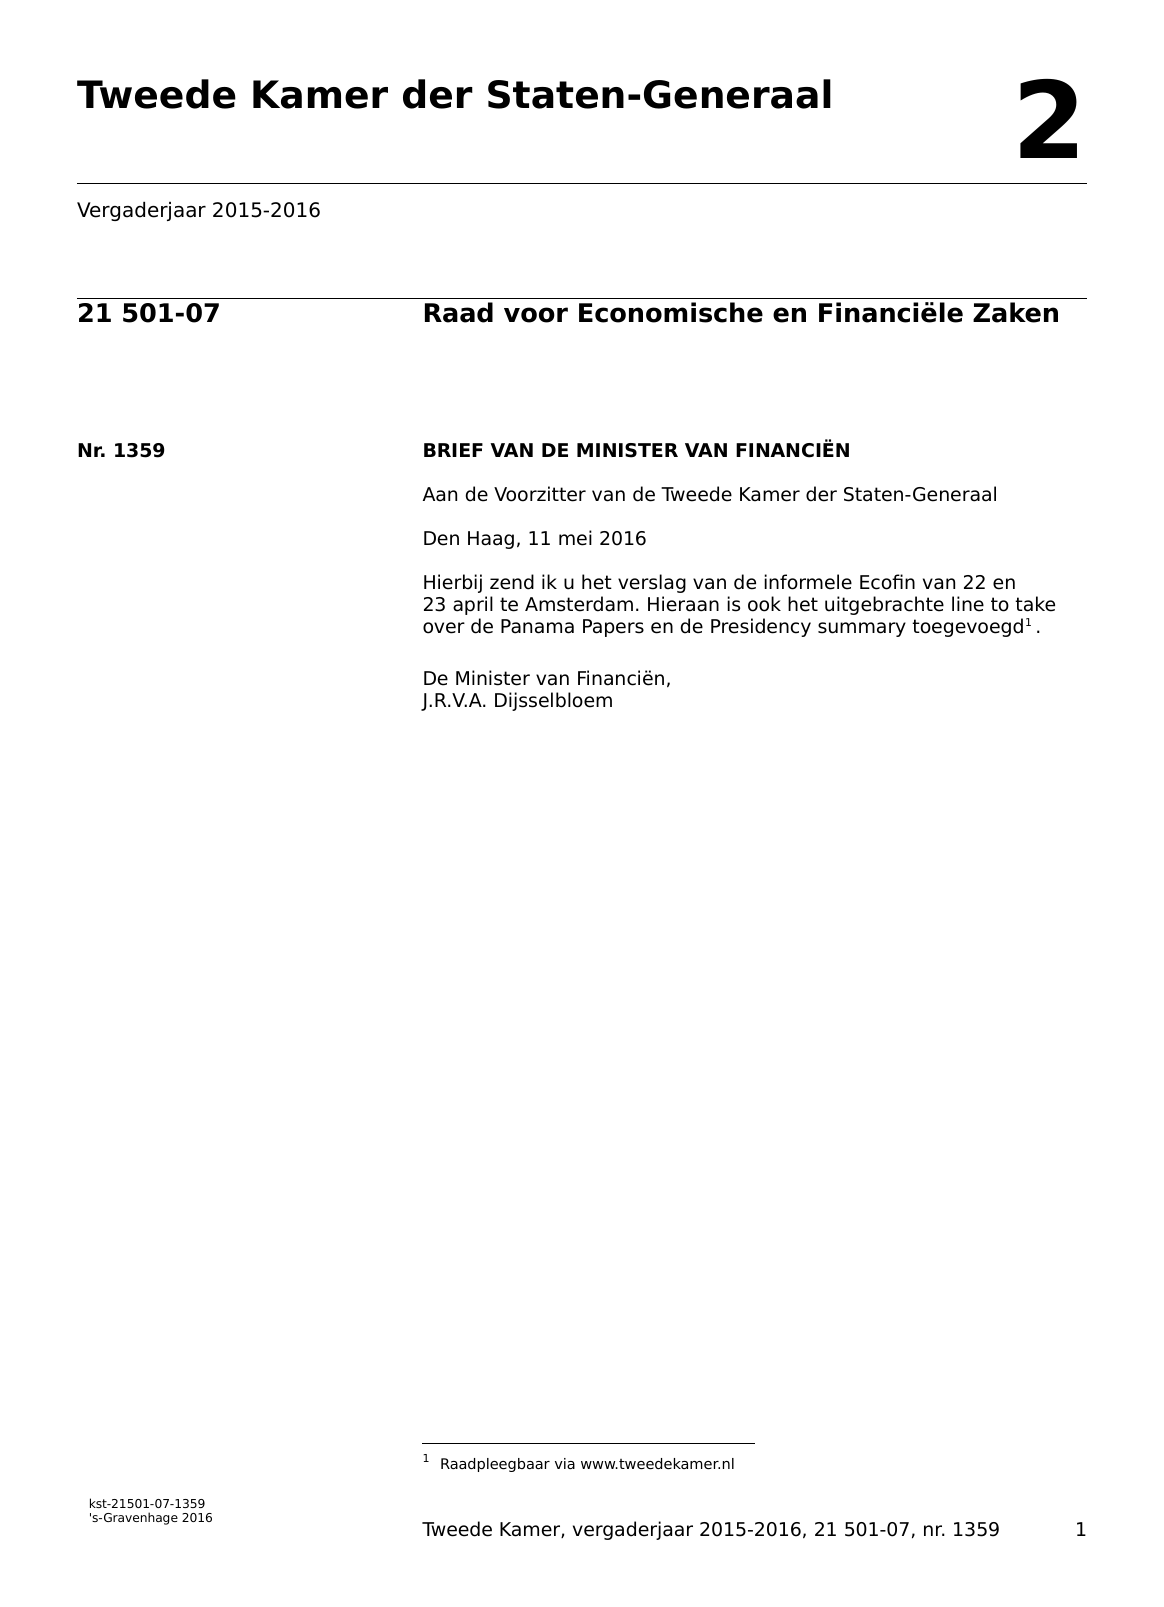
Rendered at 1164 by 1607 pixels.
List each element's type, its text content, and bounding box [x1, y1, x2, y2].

subtitle 21 501-07 Raad voor Economische en Financiële Zaken [77, 299, 1087, 329]
table_header 2 [886, 59, 1087, 183]
text 's-Gravenhage 2016 [88, 1511, 323, 1525]
text Hierbij zend ik u het verslag van de informele Ecofin van 22 en 23 april te Amsterdam. Hieraan is ook het uitgebrachte line to take over de Panama Papers en de Presidency summary toegevoegd. [422, 572, 1087, 638]
text Raadpleegbaar via www.tweedekamer.nl [422, 1452, 1087, 1474]
table_header Tweede Kamer der Staten-Generaal [77, 59, 886, 183]
table_cell Vergaderjaar 2015-2016 [77, 184, 1087, 298]
subtitle Nr. 1359 BRIEF VAN DE MINISTER VAN FINANCIËN [77, 440, 1087, 462]
text kst-21501-07-1359 [88, 1497, 323, 1511]
text Aan de Voorzitter van de Tweede Kamer der Staten-Generaal [422, 484, 1087, 506]
text De Minister van Financiën, J.R.V.A. Dijsselbloem [422, 668, 1087, 712]
text Den Haag, 11 mei 2016 [422, 528, 1087, 550]
